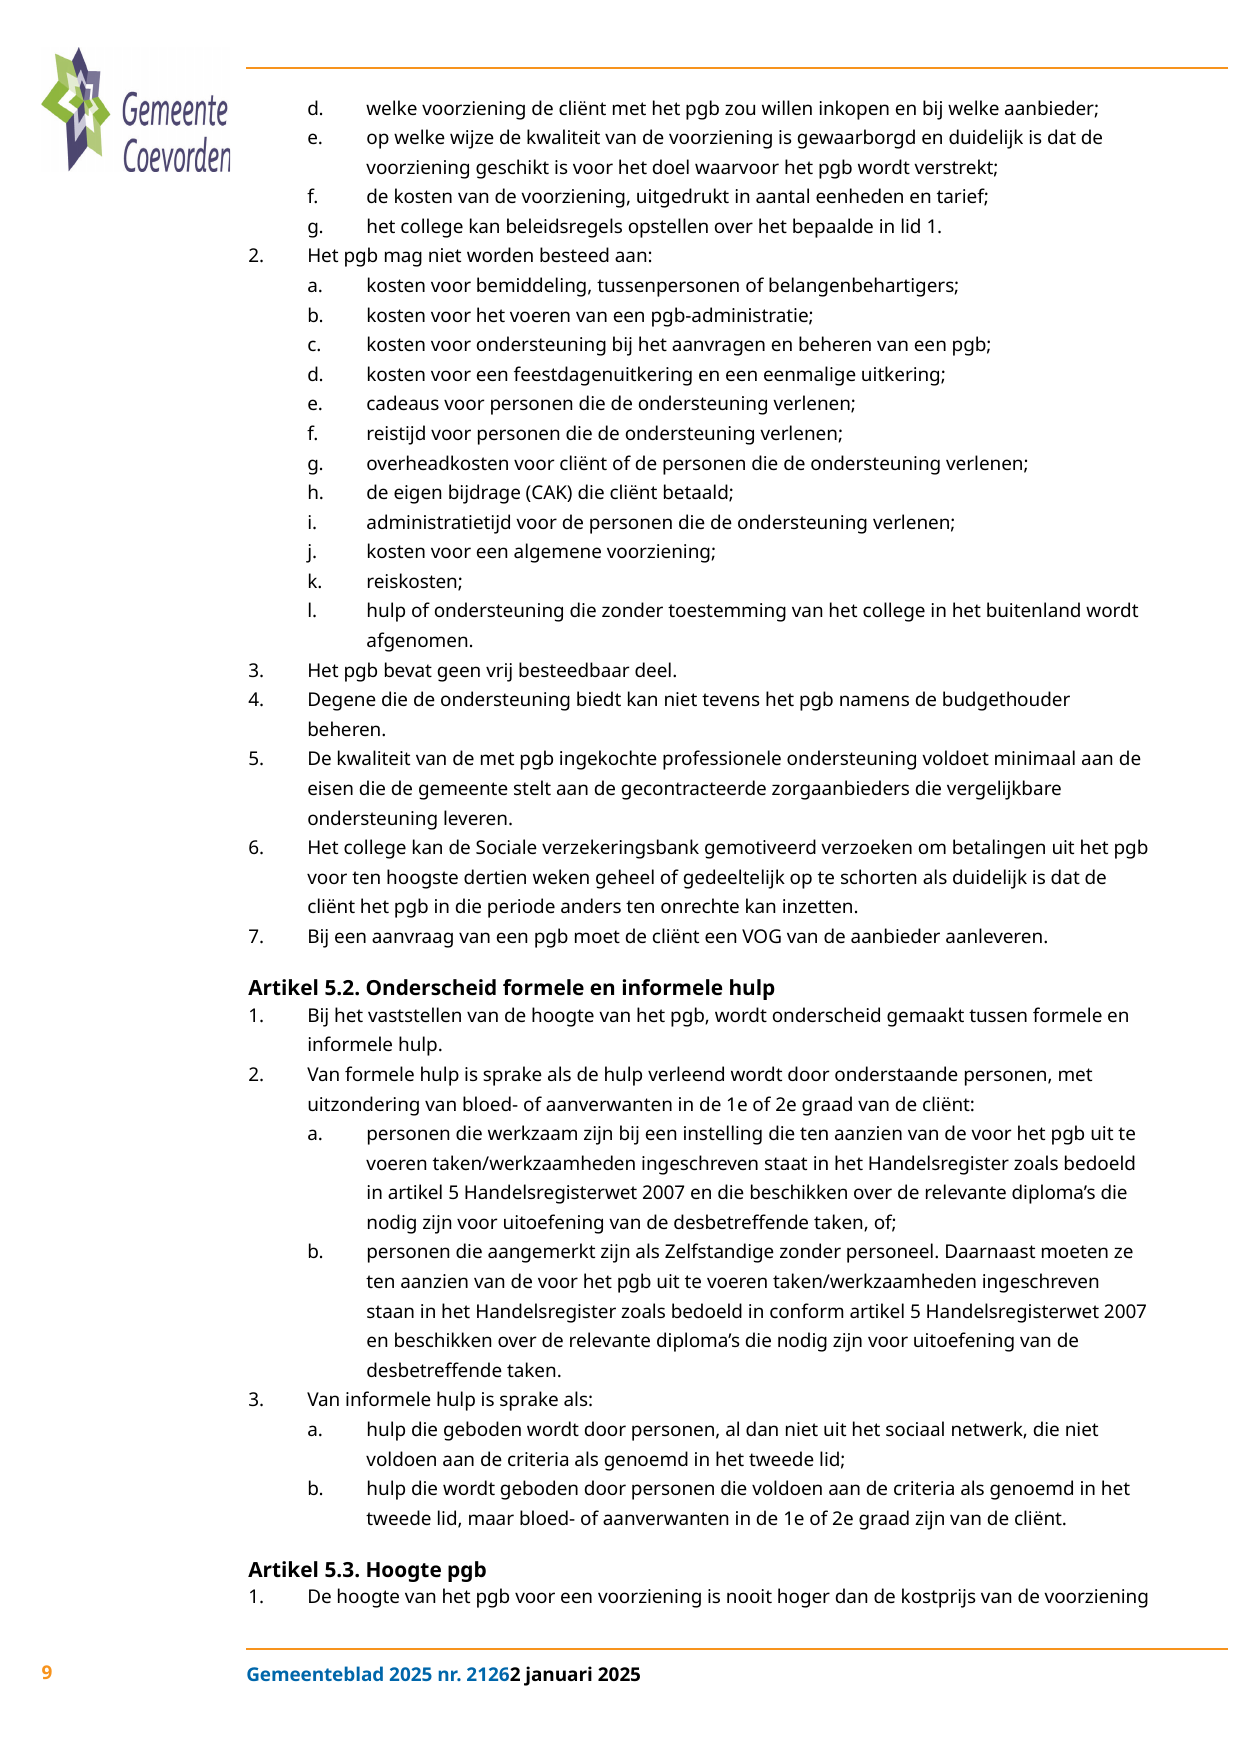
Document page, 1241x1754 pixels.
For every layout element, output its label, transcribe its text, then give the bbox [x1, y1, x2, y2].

list overheadkosten voor cliënt of de personen die de ondersteuning verlenen; [307, 450, 1152, 476]
list op welke wijze de kwaliteit van de voorziening is gewaarborgd en duidelijk is dat de voorziening geschikt is voor het doel waarvoor het pgb wordt verstrekt; [307, 124, 1152, 180]
list De hoogte van het pgb voor een voorziening is nooit hoger dan de kostprijs van de voorziening [248, 1584, 1152, 1609]
list administratietijd voor de personen die de ondersteuning verlenen; [307, 509, 1152, 535]
list hulp die geboden wordt door personen, al dan niet uit het sociaal netwerk, die niet voldoen aan de criteria als genoemd in het tweede lid; [307, 1416, 1152, 1471]
list personen die aangemerkt zijn als Zelfstandige zonder personeel. Daarnaast moeten ze ten aanzien van de voor het pgb uit te voeren taken/werkzaamheden ingeschreven staan in het Handelsregister zoals bedoeld in conform artikel 5 Handelsregisterwet 2007 en beschikken over de relevante diploma’s die nodig zijn voor uitoefening van de desbetreffende taken. [307, 1239, 1152, 1383]
list kosten voor een algemene voorziening; [307, 538, 1152, 564]
list Bij een aanvraag van een pgb moet de cliënt een VOG van de aanbieder aanleveren. [248, 923, 1152, 949]
picture [41, 47, 231, 172]
list Van informele hulp is sprake als: [248, 1387, 1152, 1412]
list Van formele hulp is sprake als de hulp verleend wordt door onderstaande personen, met uitzondering van bloed- of aanverwanten in de 1e of 2e graad van de cliënt: [248, 1061, 1152, 1116]
list Bij het vaststellen van de hoogte van het pgb, wordt onderscheid gemaakt tussen formele en informele hulp. [248, 1002, 1152, 1057]
list personen die werkzaam zijn bij een instelling die ten aanzien van de voor het pgb uit te voeren taken/werkzaamheden ingeschreven staat in het Handelsregister zoals bedoeld in artikel 5 Handelsregisterwet 2007 en die beschikken over de relevante diploma’s die nodig zijn voor uitoefening van de desbetreffende taken, of; [307, 1120, 1152, 1235]
list kosten voor bemiddeling, tussenpersonen of belangenbehartigers; [307, 272, 1152, 298]
text Artikel 5.3. Hoogte pgb [248, 1555, 1152, 1584]
list kosten voor het voeren van een pgb-administratie; [307, 302, 1152, 328]
list de kosten van de voorziening, uitgedrukt in aantal eenheden en tarief; [307, 183, 1152, 209]
list hulp of ondersteuning die zonder toestemming van het college in het buitenland wordt afgenomen. [307, 598, 1152, 653]
list het college kan beleidsregels opstellen over het bepaalde in lid 1. [307, 213, 1152, 239]
list welke voorziening de cliënt met het pgb zou willen inkopen en bij welke aanbieder; [307, 95, 1152, 121]
list kosten voor ondersteuning bij het aanvragen en beheren van een pgb; [307, 331, 1152, 357]
list cadeaus voor personen die de ondersteuning verlenen; [307, 391, 1152, 416]
list Het pgb mag niet worden besteed aan: [248, 243, 1152, 268]
list hulp die wordt geboden door personen die voldoen aan de criteria als genoemd in het tweede lid, maar bloed- of aanverwanten in de 1e of 2e graad zijn van de cliënt. [307, 1475, 1152, 1531]
list reiskosten; [307, 568, 1152, 594]
text Artikel 5.2. Onderscheid formele en informele hulp [248, 973, 1152, 1002]
list Het college kan de Sociale verzekeringsbank gemotiveerd verzoeken om betalingen uit het pgb voor ten hoogste dertien weken geheel of gedeeltelijk op te schorten als duidelijk is dat de cliënt het pgb in die periode anders ten onrechte kan inzetten. [248, 834, 1152, 919]
list Degene die de ondersteuning biedt kan niet tevens het pgb namens de budgethouder beheren. [248, 686, 1152, 742]
list de eigen bijdrage (CAK) die cliënt betaald; [307, 479, 1152, 505]
list reistijd voor personen die de ondersteuning verlenen; [307, 420, 1152, 446]
list De kwaliteit van de met pgb ingekochte professionele ondersteuning voldoet minimaal aan de eisen die de gemeente stelt aan de gecontracteerde zorgaanbieders die vergelijkbare ondersteuning leveren. [248, 746, 1152, 831]
list Het pgb bevat geen vrij besteedbaar deel. [248, 657, 1152, 683]
list kosten voor een feestdagenuitkering en een eenmalige uitkering; [307, 361, 1152, 387]
